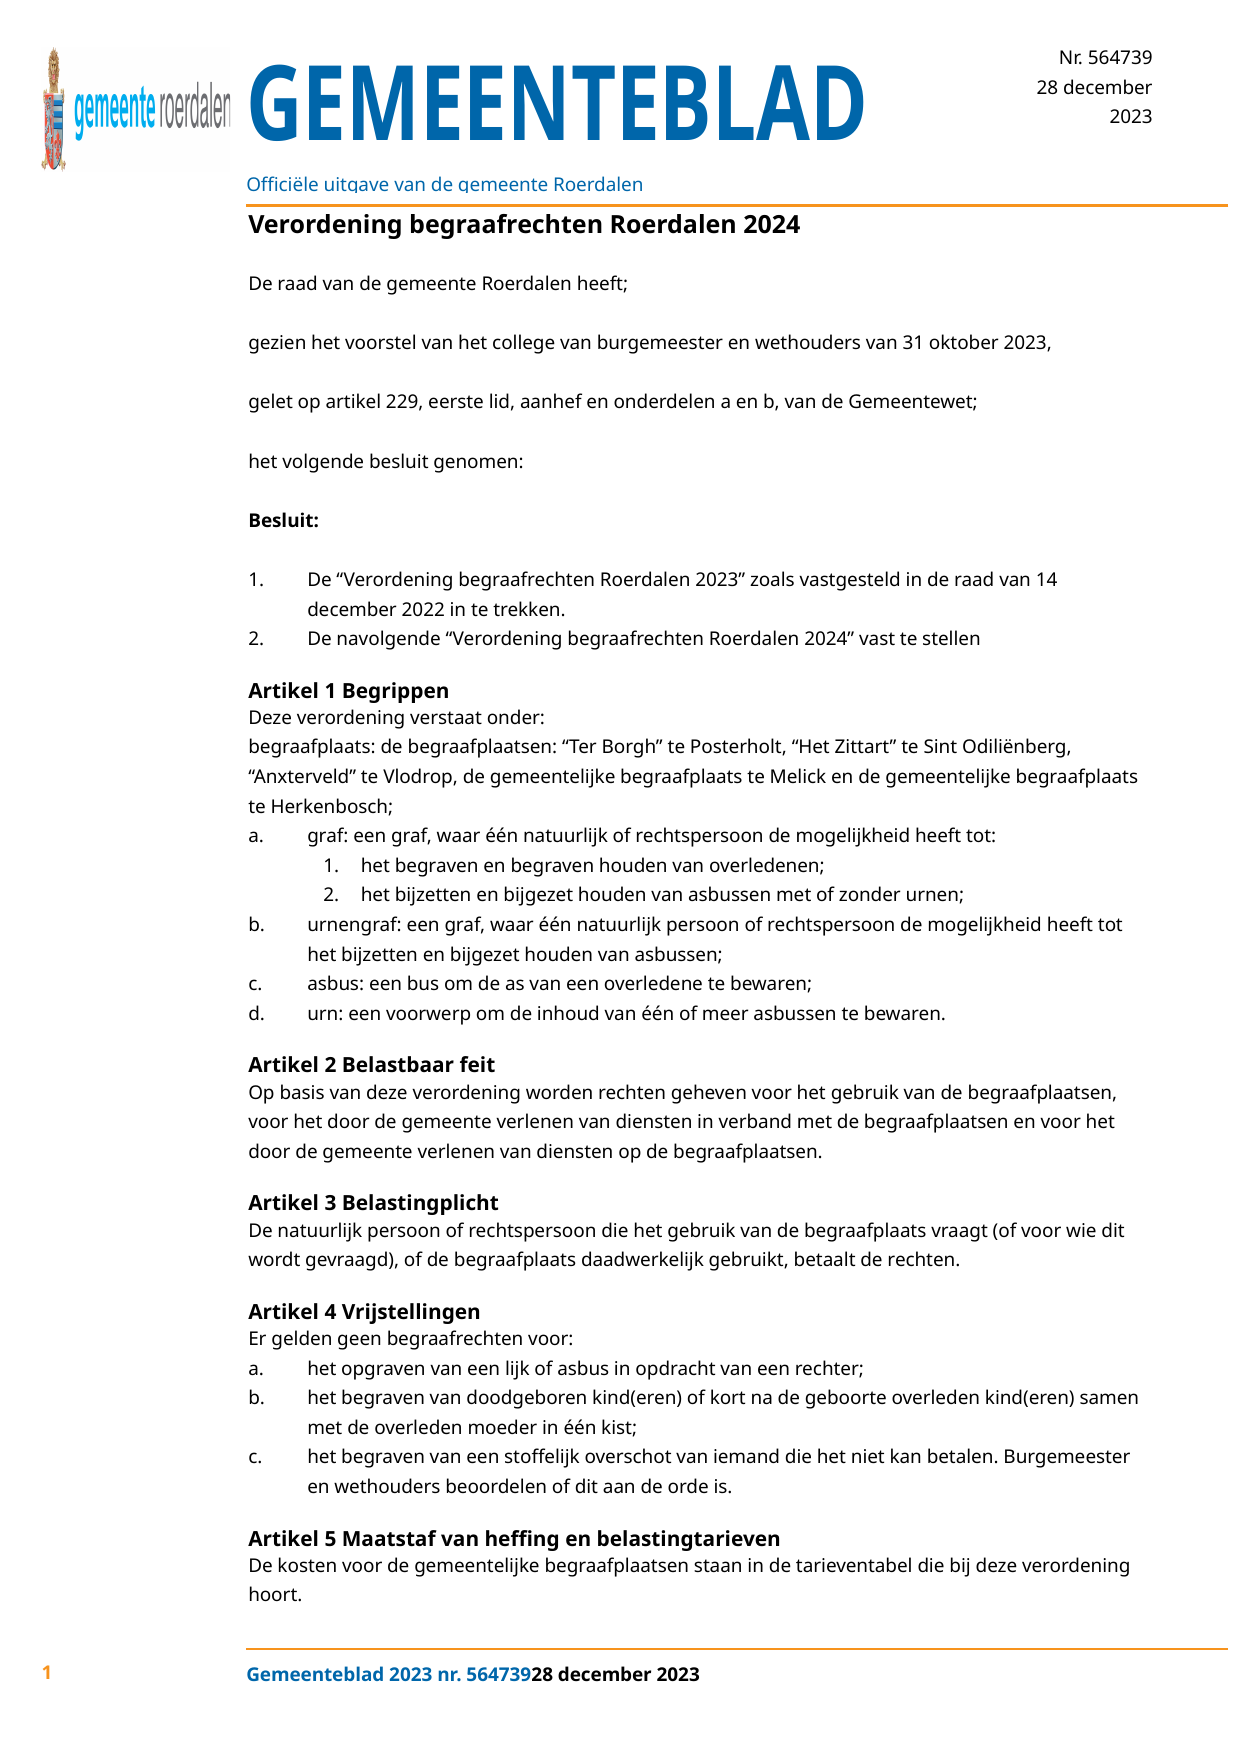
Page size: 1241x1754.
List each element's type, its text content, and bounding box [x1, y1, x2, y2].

text begraafplaats: de begraafplaatsen: “Ter Borgh” te Posterholt, “Het Zittart” te Sint Odiliënberg, “Anxterveld” te Vlodrop, de gemeentelijke begraafplaats te Melick en de gemeentelijke begraafplaats te Herkenbosch; [248, 734, 1152, 819]
text Besluit: [248, 507, 1152, 533]
text Artikel 1 Begrippen [248, 676, 1152, 704]
list het begraven en begraven houden van overledenen; [323, 852, 1152, 878]
text Verordening begraafrechten Roerdalen 2024 [248, 207, 1152, 241]
list het begraven van doodgeboren kind(eren) of kort na de geboorte overleden kind(eren) samen met de overleden moeder in één kist; [248, 1384, 1152, 1440]
list urnengraf: een graf, waar één natuurlijk persoon of rechtspersoon de mogelijkheid heeft tot het bijzetten en bijgezet houden van asbussen; [248, 911, 1152, 967]
list De “Verordening begraafrechten Roerdalen 2023” zoals vastgesteld in de raad van 14 december 2022 in te trekken. [248, 566, 1152, 621]
list asbus: een bus om de as van een overledene te bewaren; [248, 970, 1152, 996]
text het volgende besluit genomen: [248, 448, 1152, 473]
text gezien het voorstel van het college van burgemeester en wethouders van 31 oktober 2023, [248, 329, 1152, 355]
text Artikel 5 Maatstaf van heffing en belastingtarieven [248, 1524, 1152, 1552]
picture [41, 47, 231, 172]
text De raad van de gemeente Roerdalen heeft; [248, 270, 1152, 296]
text gelet op artikel 229, eerste lid, aanhef en onderdelen a en b, van de Gemeentewet; [248, 389, 1152, 414]
list urn: een voorwerp om de inhoud van één of meer asbussen te bewaren. [248, 1000, 1152, 1026]
text Artikel 2 Belastbaar feit [248, 1050, 1152, 1079]
text Deze verordening verstaat onder: [248, 704, 1152, 730]
list het bijzetten en bijgezet houden van asbussen met of zonder urnen; [323, 882, 1152, 907]
list het begraven van een stoffelijk overschot van iemand die het niet kan betalen. Burgemeester en wethouders beoordelen of dit aan de orde is. [248, 1444, 1152, 1499]
list De navolgende “Verordening begraafrechten Roerdalen 2024” vast te stellen [248, 625, 1152, 651]
text Artikel 3 Belastingplicht [248, 1188, 1152, 1217]
text Er gelden geen begraafrechten voor: [248, 1325, 1152, 1351]
text De kosten voor de gemeentelijke begraafplaatsen staan in de tarieventabel die bij deze verordening hoort. [248, 1552, 1152, 1607]
list het opgraven van een lijk of asbus in opdracht van een rechter; [248, 1355, 1152, 1381]
text Artikel 4 Vrijstellingen [248, 1297, 1152, 1325]
list graf: een graf, waar één natuurlijk of rechtspersoon de mogelijkheid heeft tot: [248, 822, 1152, 848]
text De natuurlijk persoon of rechtspersoon die het gebruik van de begraafplaats vraagt (of voor wie dit wordt gevraagd), of de begraafplaats daadwerkelijk gebruikt, betaalt de rechten. [248, 1217, 1152, 1272]
text Op basis van deze verordening worden rechten geheven voor het gebruik van de begraafplaatsen, voor het door de gemeente verlenen van diensten in verband met de begraafplaatsen en voor het door de gemeente verlenen van diensten op de begraafplaatsen. [248, 1079, 1152, 1164]
